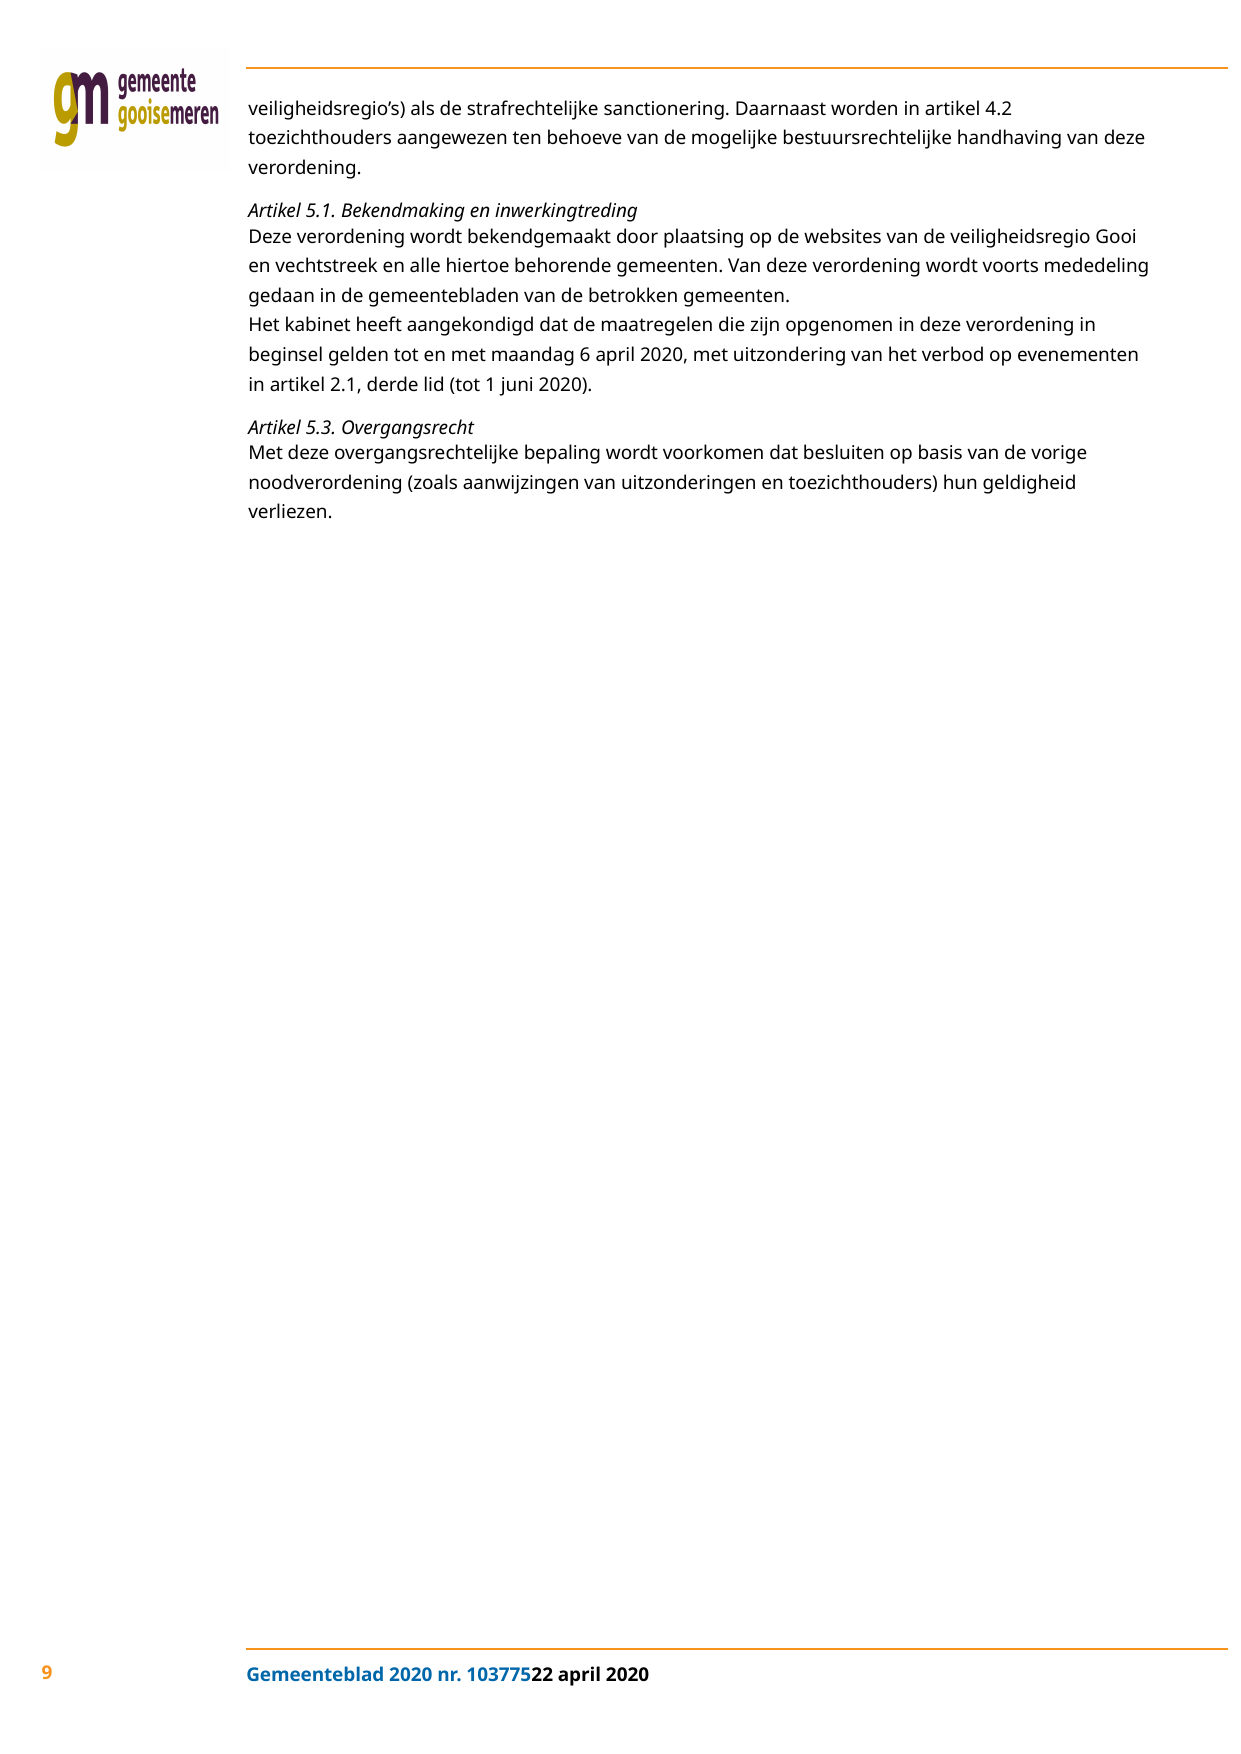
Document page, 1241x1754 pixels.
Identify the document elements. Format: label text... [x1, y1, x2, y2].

text veiligheidsregio’s) als de strafrechtelijke sanctionering. Daarnaast worden in artikel 4.2 toezichthouders aangewezen ten behoeve van de mogelijke bestuursrechtelijke handhaving van deze verordening. [248, 95, 1152, 180]
text Het kabinet heeft aangekondigd dat de maatregelen die zijn opgenomen in deze verordening in beginsel gelden tot en met maandag 6 april 2020, met uitzondering van het verbod op evenementen in artikel 2.1, derde lid (tot 1 juni 2020). [248, 312, 1152, 396]
text Deze verordening wordt bekendgemaakt door plaatsing op de websites van de veiligheidsregio Gooi en vechtstreek en alle hiertoe behorende gemeenten. Van deze verordening wordt voorts mededeling gedaan in de gemeentebladen van de betrokken gemeenten. [248, 223, 1152, 308]
text Artikel 5.3. Overgangsrecht [248, 414, 1152, 439]
text Artikel 5.1. Bekendmaking en inwerkingtreding [248, 197, 1152, 223]
picture [41, 47, 231, 172]
text Met deze overgangsrechtelijke bepaling wordt voorkomen dat besluiten op basis van de vorige noodverordening (zoals aanwijzingen van uitzonderingen en toezichthouders) hun geldigheid verliezen. [248, 439, 1152, 524]
